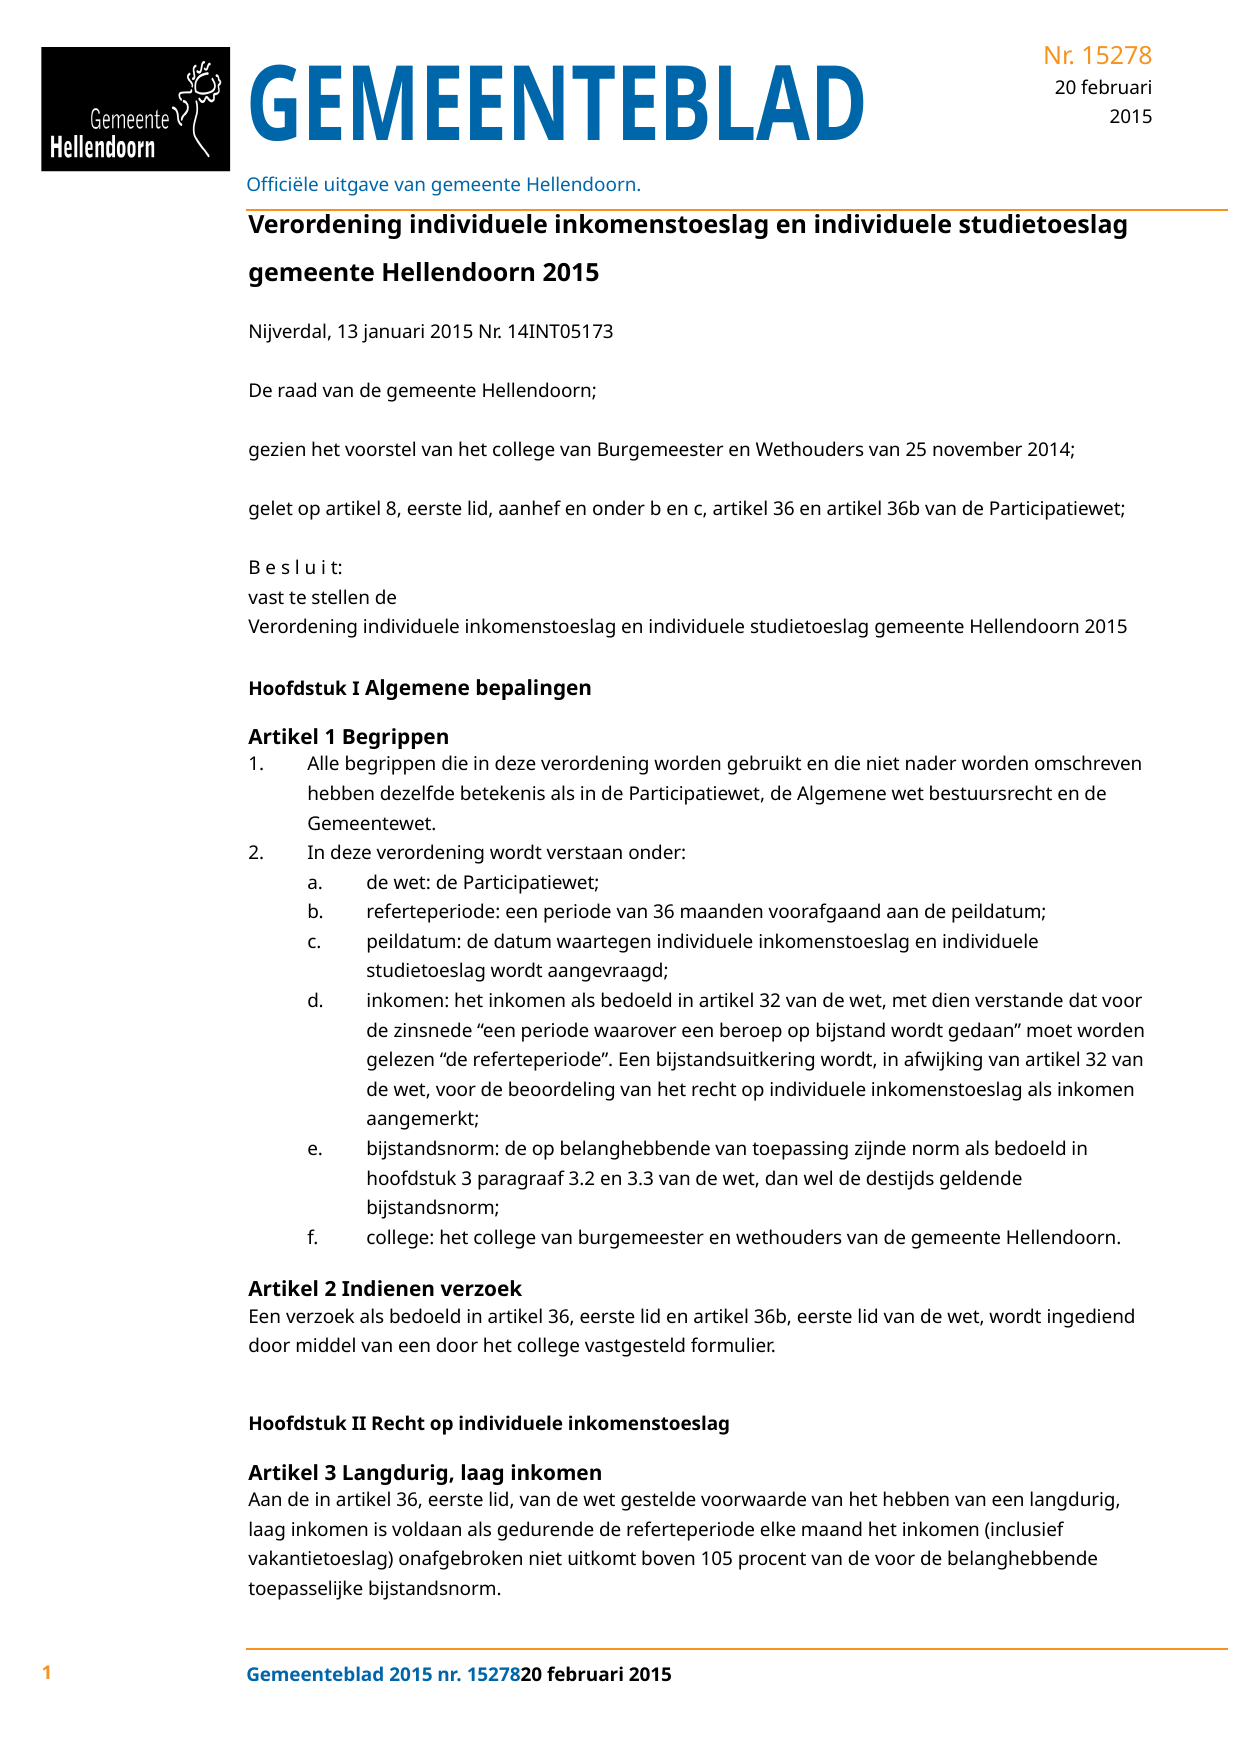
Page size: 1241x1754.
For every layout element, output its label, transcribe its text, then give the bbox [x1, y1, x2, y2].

text Nijverdal, 13 januari 2015 Nr. 14INT05173 [248, 318, 1152, 344]
text B e s l u i t: [248, 554, 1152, 580]
list In deze verordening wordt verstaan onder: [248, 839, 1152, 865]
list Alle begrippen die in deze verordening worden gebruikt en die niet nader worden omschreven hebben dezelfde betekenis als in de Participatiewet, de Algemene wet bestuursrecht en de Gemeentewet. [248, 751, 1152, 836]
list peildatum: de datum waartegen individuele inkomenstoeslag en individuele studietoeslag wordt aangevraagd; [307, 928, 1152, 983]
text Artikel 1 Begrippen [248, 722, 1152, 751]
text Artikel 3 Langdurig, laag inkomen [248, 1458, 1152, 1486]
text gezien het voorstel van het college van Burgemeester en Wethouders van 25 november 2014; [248, 436, 1152, 462]
text Een verzoek als bedoeld in artikel 36, eerste lid en artikel 36b, eerste lid van de wet, wordt ingediend door middel van een door het college vastgesteld formulier. [248, 1303, 1152, 1358]
text Hoofdstuk II Recht op individuele inkomenstoeslag [248, 1408, 1152, 1437]
text vast te stellen de [248, 584, 1152, 610]
list inkomen: het inkomen als bedoeld in artikel 32 van de wet, met dien verstande dat voor de zinsnede “een periode waarover een beroep op bijstand wordt gedaan” moet worden gelezen “de referteperiode”. Een bijstandsuitkering wordt, in afwijking van artikel 32 van de wet, voor de beoordeling van het recht op individuele inkomenstoeslag als inkomen aangemerkt; [307, 987, 1152, 1131]
list referteperiode: een periode van 36 maanden voorafgaand aan de peildatum; [307, 898, 1152, 924]
list de wet: de Participatiewet; [307, 869, 1152, 895]
list college: het college van burgemeester en wethouders van de gemeente Hellendoorn. [307, 1224, 1152, 1250]
list bijstandsnorm: de op belanghebbende van toepassing zijnde norm als bedoeld in hoofdstuk 3 paragraaf 3.2 en 3.3 van de wet, dan wel de destijds geldende bijstandsnorm; [307, 1135, 1152, 1220]
text Verordening individuele inkomenstoeslag en individuele studietoeslag gemeente Hellendoorn 2015 [248, 211, 1152, 288]
text Hoofdstuk I Algemene bepalingen [248, 673, 1152, 701]
text Aan de in artikel 36, eerste lid, van de wet gestelde voorwaarde van het hebben van een langdurig, laag inkomen is voldaan als gedurende de referteperiode elke maand het inkomen (inclusief vakantietoeslag) onafgebroken niet uitkomt boven 105 procent van de voor de belanghebbende toepasselijke bijstandsnorm. [248, 1486, 1152, 1601]
text Verordening individuele inkomenstoeslag en individuele studietoeslag gemeente Hellendoorn 2015 [248, 614, 1152, 639]
text gelet op artikel 8, eerste lid, aanhef en onder b en c, artikel 36 en artikel 36b van de Participatiewet; [248, 495, 1152, 521]
text Artikel 2 Indienen verzoek [248, 1274, 1152, 1303]
picture [41, 47, 231, 172]
text De raad van de gemeente Hellendoorn; [248, 377, 1152, 403]
